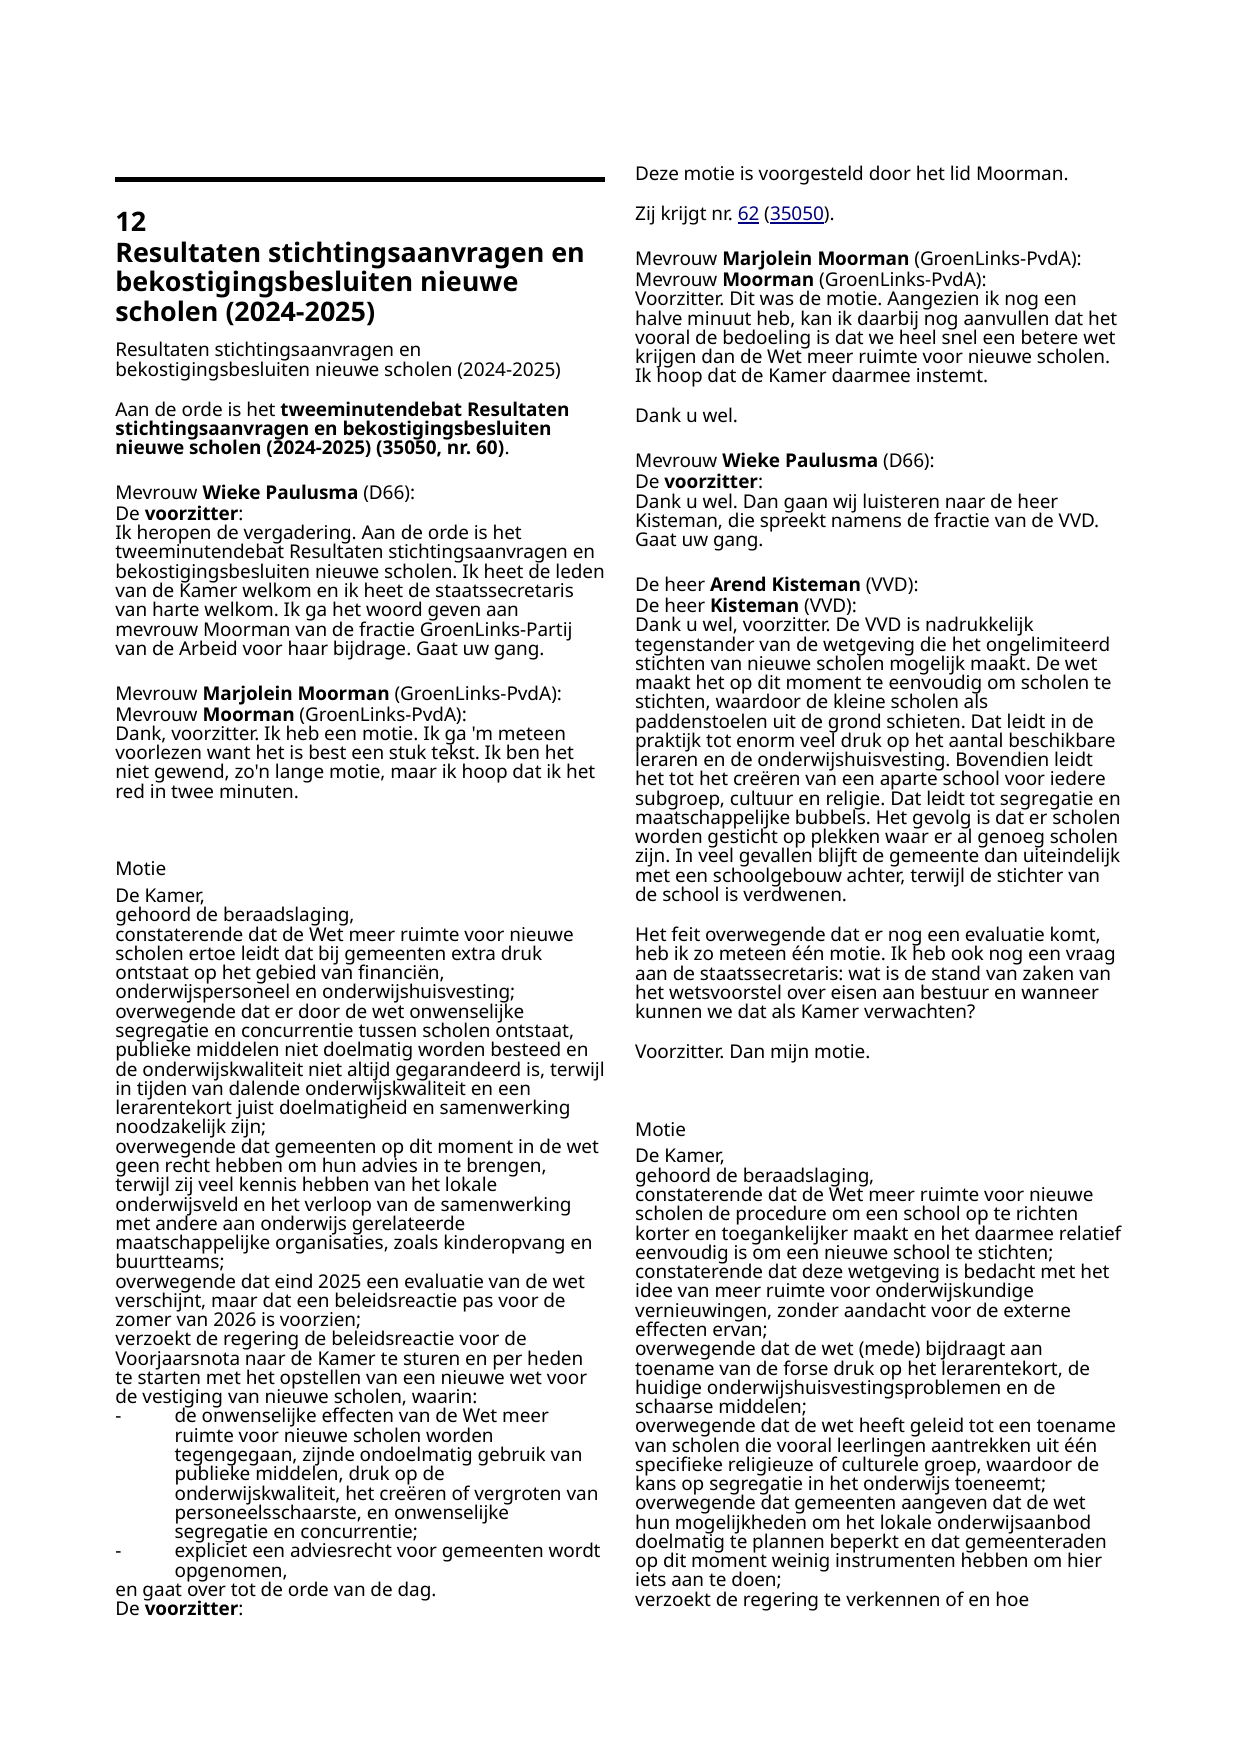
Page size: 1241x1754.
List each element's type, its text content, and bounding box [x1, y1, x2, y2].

text overwegende dat de wet (mede) bijdraagt aan toename van de forse druk op het lerarentekort, de huidige onderwijshuisvestingsproblemen en de schaarse middelen; [635, 1340, 1125, 1417]
text Mevrouw Wieke Paulusma (D66): [635, 448, 1125, 473]
text Resultaten stichtingsaanvragen en bekostigingsbesluiten nieuwe scholen (2024-2025) [115, 239, 605, 341]
text overwegende dat gemeenten aangeven dat de wet hun mogelijkheden om het lokale onderwijsaanbod doelmatig te plannen beperkt en dat gemeenteraden op dit moment weinig instrumenten hebben om hier iets aan te doen; [635, 1494, 1125, 1591]
text De Kamer, [115, 887, 605, 906]
text overwegende dat de wet heeft geleid tot een toename van scholen die vooral leerlingen aantrekken uit één specifieke religieuze of culturele groep, waardoor de kans op segregatie in het onderwijs toeneemt; [635, 1417, 1125, 1494]
text constaterende dat de Wet meer ruimte voor nieuwe scholen de procedure om een school op te richten korter en toegankelijker maakt en het daarmee relatief eenvoudig is om een nieuwe school te stichten; [635, 1186, 1125, 1263]
text De Kamer, [635, 1147, 1125, 1167]
text Dank u wel. Dan gaan wij luisteren naar de heer Kisteman, die spreekt namens de fractie van de VVD. Gaat uw gang. [635, 493, 1125, 550]
text Mevrouw Moorman (GroenLinks-PvdA): [635, 271, 1125, 290]
text Mevrouw Wieke Paulusma (D66): [115, 479, 605, 505]
text overwegende dat eind 2025 een evaluatie van de wet verschijnt, maar dat een beleidsreactie pas voor de zomer van 2026 is voorzien; [115, 1273, 605, 1330]
text Aan de orde is het tweeminutendebat Resultaten stichtingsaanvragen en bekostigingsbesluiten nieuwe scholen (2024-2025) (35050, nr. 60). [115, 401, 605, 458]
list de onwenselijke effecten van de Wet meer ruimte voor nieuwe scholen worden tegengegaan, zijnde ondoelmatig gebruik van publieke middelen, druk op de onderwijskwaliteit, het creëren of vergroten van personeelsschaarste, en onwenselijke segregatie en concurrentie; [115, 1407, 605, 1542]
text gehoord de beraadslaging, [115, 906, 605, 926]
text Motie [635, 1116, 1125, 1142]
text Zij krijgt nr. 62 (35050). [635, 205, 1125, 224]
text Motie [115, 856, 605, 881]
text gehoord de beraadslaging, [635, 1167, 1125, 1186]
text Het feit overwegende dat er nog een evaluatie komt, heb ik zo meteen één motie. Ik heb ook nog een vraag aan de staatssecretaris: wat is de stand van zaken van het wetsvoorstel over eisen aan bestuur en wanneer kunnen we dat als Kamer verwachten? [635, 926, 1125, 1022]
text Mevrouw Moorman (GroenLinks-PvdA): [115, 706, 605, 725]
text 12 [115, 203, 605, 239]
text De heer Arend Kisteman (VVD): [635, 571, 1125, 597]
text verzoekt de regering de beleidsreactie voor de Voorjaarsnota naar de Kamer te sturen en per heden te starten met het opstellen van een nieuwe wet voor de vestiging van nieuwe scholen, waarin: [115, 1330, 605, 1407]
text De voorzitter: [115, 1600, 605, 1619]
text De voorzitter: [115, 505, 605, 524]
text en gaat over tot de orde van de dag. [115, 1581, 605, 1600]
text De heer Kisteman (VVD): [635, 597, 1125, 616]
text Voorzitter. Dan mijn motie. [635, 1043, 1125, 1062]
text De voorzitter: [635, 473, 1125, 493]
text Ik heropen de vergadering. Aan de orde is het tweeminutendebat Resultaten stichtingsaanvragen en bekostigingsbesluiten nieuwe scholen. Ik heet de leden van de Kamer welkom en ik heet de staatssecretaris van harte welkom. Ik ga het woord geven aan mevrouw Moorman van de fractie GroenLinks-Partij van de Arbeid voor haar bijdrage. Gaat uw gang. [115, 524, 605, 659]
list expliciet een adviesrecht voor gemeenten wordt opgenomen, [115, 1542, 605, 1581]
text Dank u wel, voorzitter. De VVD is nadrukkelijk tegenstander van de wetgeving die het ongelimiteerd stichten van nieuwe scholen mogelijk maakt. De wet maakt het op dit moment te eenvoudig om scholen te stichten, waardoor de kleine scholen als paddenstoelen uit de grond schieten. Dat leidt in de praktijk tot enorm veel druk op het aantal beschikbare leraren en de onderwijshuisvesting. Bovendien leidt het tot het creëren van een aparte school voor iedere subgroep, cultuur en religie. Dat leidt tot segregatie en maatschappelijke bubbels. Het gevolg is dat er scholen worden gesticht op plekken waar er al genoeg scholen zijn. In veel gevallen blijft de gemeente dan uiteindelijk met een schoolgebouw achter, terwijl de stichter van de school is verdwenen. [635, 616, 1125, 905]
text constaterende dat de Wet meer ruimte voor nieuwe scholen ertoe leidt dat bij gemeenten extra druk ontstaat op het gebied van financiën, onderwijspersoneel en onderwijshuisvesting; [115, 926, 605, 1003]
text Resultaten stichtingsaanvragen en bekostigingsbesluiten nieuwe scholen (2024-2025) [115, 341, 605, 380]
text constaterende dat deze wetgeving is bedacht met het idee van meer ruimte voor onderwijskundige vernieuwingen, zonder aandacht voor de externe effecten ervan; [635, 1263, 1125, 1340]
text Deze motie is voorgesteld door het lid Moorman. [635, 165, 1125, 184]
text overwegende dat gemeenten op dit moment in de wet geen recht hebben om hun advies in te brengen, terwijl zij veel kennis hebben van het lokale onderwijsveld en het verloop van de samenwerking met andere aan onderwijs gerelateerde maatschappelijke organisaties, zoals kinderopvang en buurtteams; [115, 1138, 605, 1273]
text Mevrouw Marjolein Moorman (GroenLinks-PvdA): [115, 680, 605, 706]
text overwegende dat er door de wet onwenselijke segregatie en concurrentie tussen scholen ontstaat, publieke middelen niet doelmatig worden besteed en de onderwijskwaliteit niet altijd gegarandeerd is, terwijl in tijden van dalende onderwijskwaliteit en een lerarentekort juist doelmatigheid en samenwerking noodzakelijk zijn; [115, 1003, 605, 1138]
text Voorzitter. Dit was de motie. Aangezien ik nog een halve minuut heb, kan ik daarbij nog aanvullen dat het vooral de bedoeling is dat we heel snel een betere wet krijgen dan de Wet meer ruimte voor nieuwe scholen. Ik hoop dat de Kamer daarmee instemt. [635, 290, 1125, 387]
text Mevrouw Marjolein Moorman (GroenLinks-PvdA): [635, 245, 1125, 271]
text Dank, voorzitter. Ik heb een motie. Ik ga 'm meteen voorlezen want het is best een stuk tekst. Ik ben het niet gewend, zo'n lange motie, maar ik hoop dat ik het red in twee minuten. [115, 725, 605, 802]
text verzoekt de regering te verkennen of en hoe [635, 1591, 1125, 1610]
text Dank u wel. [635, 407, 1125, 427]
